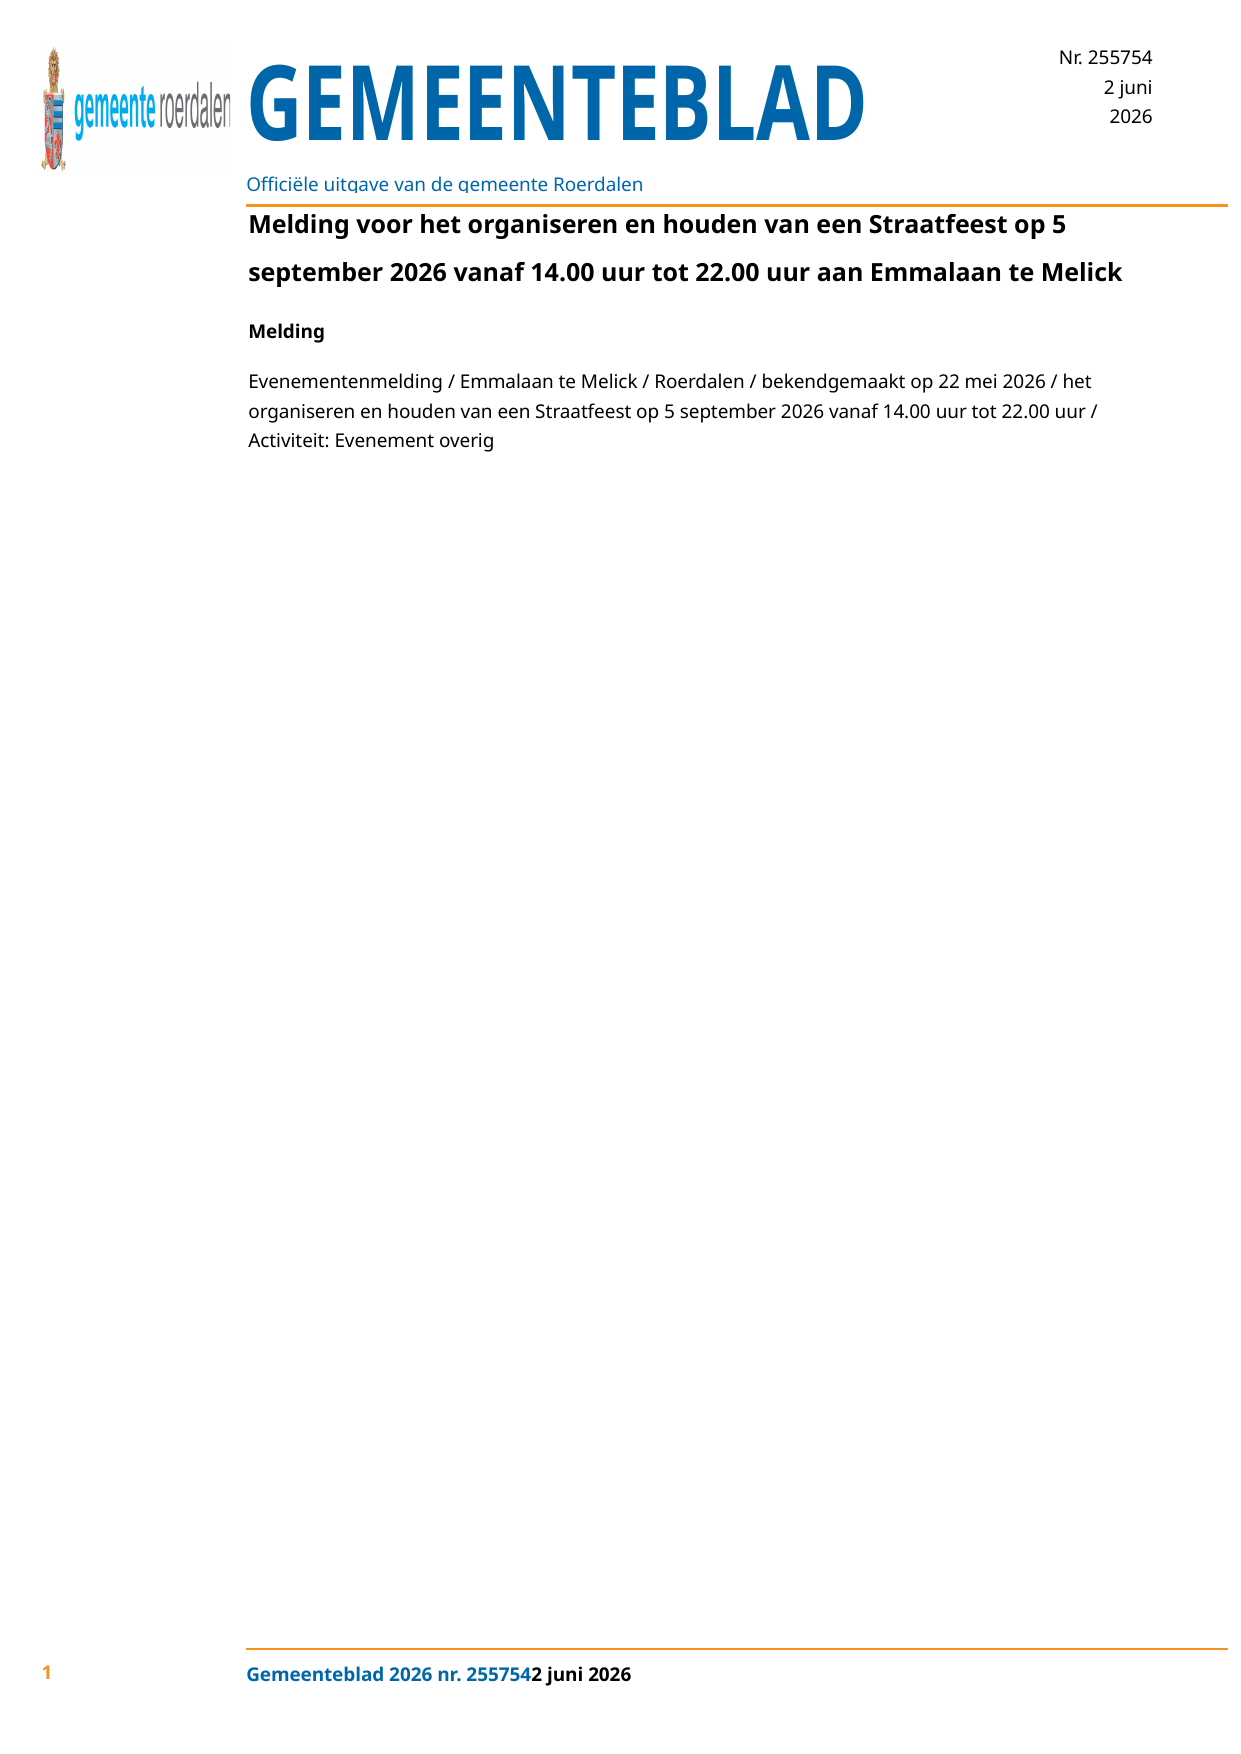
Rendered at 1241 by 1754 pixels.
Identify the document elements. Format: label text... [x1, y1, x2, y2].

picture [41, 47, 231, 172]
text Melding [248, 318, 1152, 344]
text Evenementenmelding / Emmalaan te Melick / Roerdalen / bekendgemaakt op 22 mei 2026 / het organiseren en houden van een Straatfeest op 5 september 2026 vanaf 14.00 uur tot 22.00 uur / Activiteit: Evenement overig [248, 368, 1152, 453]
text Melding voor het organiseren en houden van een Straatfeest op 5 september 2026 vanaf 14.00 uur tot 22.00 uur aan Emmalaan te Melick [248, 207, 1152, 288]
